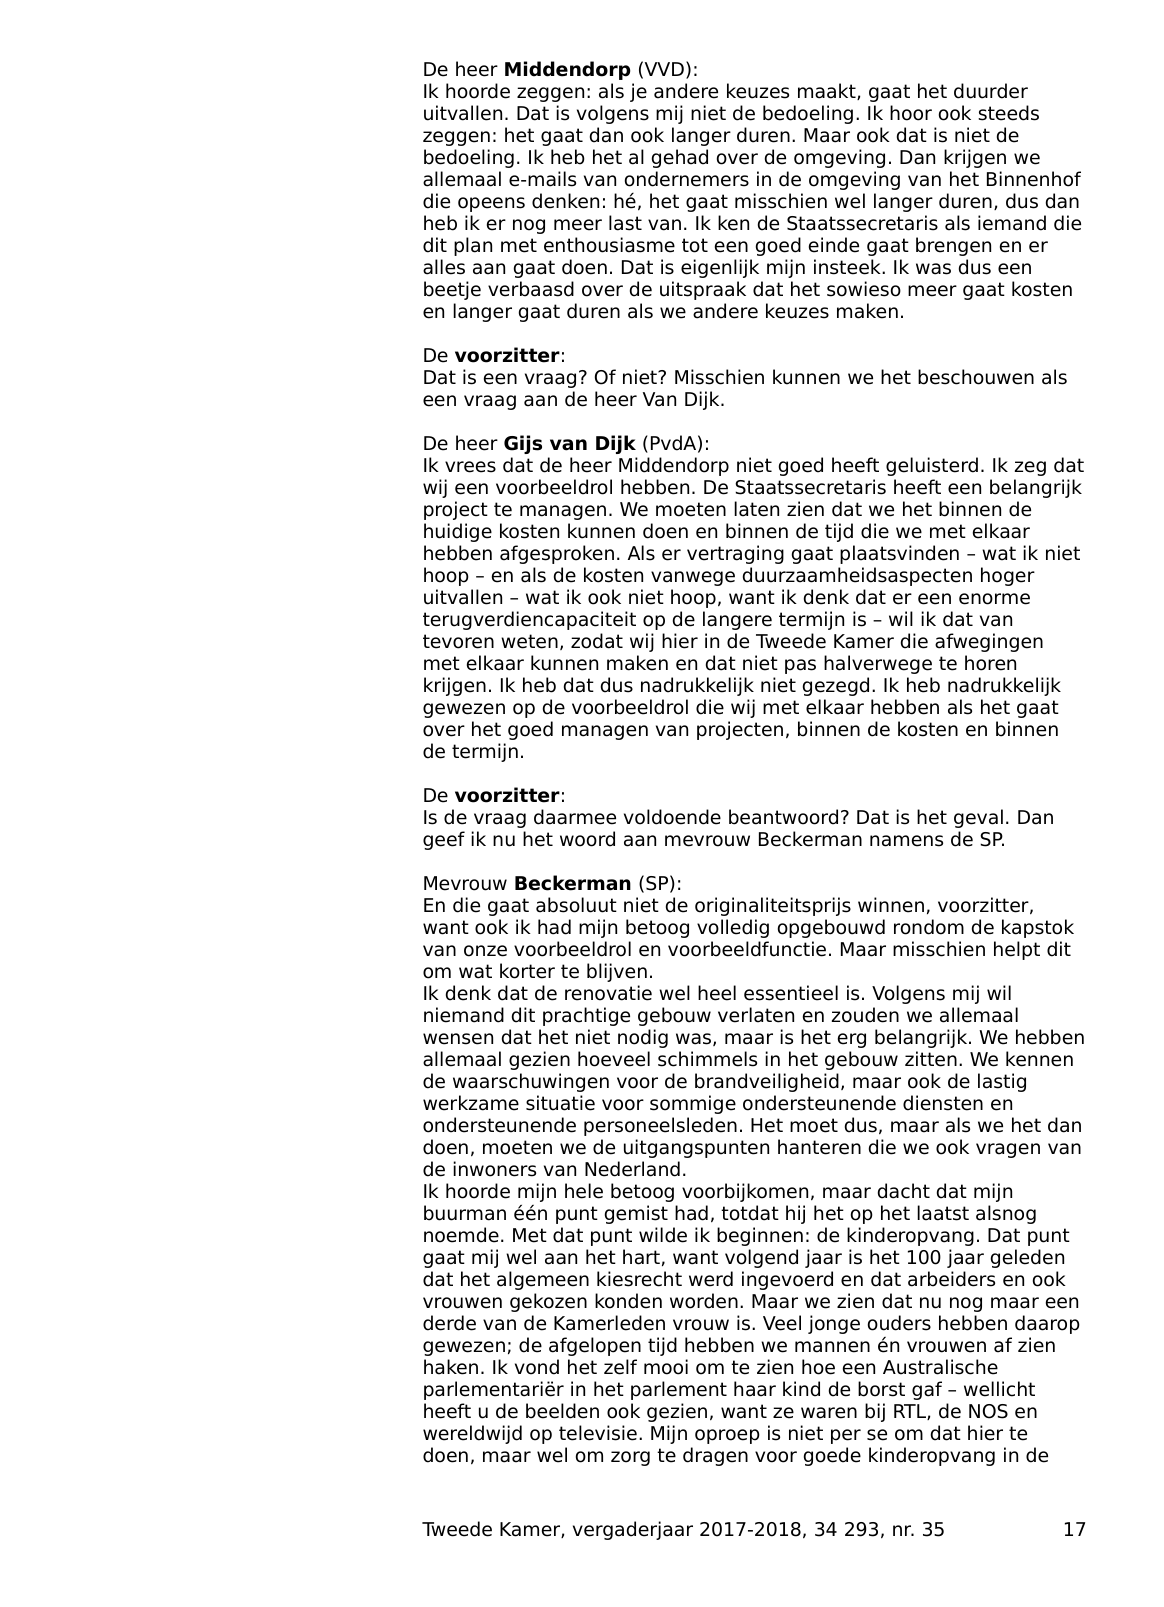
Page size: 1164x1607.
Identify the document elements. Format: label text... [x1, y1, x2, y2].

text Ik vrees dat de heer Middendorp niet goed heeft geluisterd. Ik zeg dat wij een voorbeeldrol hebben. De Staatssecretaris heeft een belangrijk project te managen. We moeten laten zien dat we het binnen de huidige kosten kunnen doen en binnen de tijd die we met elkaar hebben afgesproken. Als er vertraging gaat plaatsvinden – wat ik niet hoop – en als de kosten vanwege duurzaamheidsaspecten hoger uitvallen – wat ik ook niet hoop, want ik denk dat er een enorme terugverdiencapaciteit op de langere termijn is – wil ik dat van tevoren weten, zodat wij hier in de Tweede Kamer die afwegingen met elkaar kunnen maken en dat niet pas halverwege te horen krijgen. Ik heb dat dus nadrukkelijk niet gezegd. Ik heb nadrukkelijk gewezen op de voorbeeldrol die wij met elkaar hebben als het gaat over het goed managen van projecten, binnen de kosten en binnen de termijn. [422, 455, 1087, 763]
text Ik hoorde zeggen: als je andere keuzes maakt, gaat het duurder uitvallen. Dat is volgens mij niet de bedoeling. Ik hoor ook steeds zeggen: het gaat dan ook langer duren. Maar ook dat is niet de bedoeling. Ik heb het al gehad over de omgeving. Dan krijgen we allemaal e-mails van ondernemers in de omgeving van het Binnenhof die opeens denken: hé, het gaat misschien wel langer duren, dus dan heb ik er nog meer last van. Ik ken de Staatssecretaris als iemand die dit plan met enthousiasme tot een goed einde gaat brengen en er alles aan gaat doen. Dat is eigenlijk mijn insteek. Ik was dus een beetje verbaasd over de uitspraak dat het sowieso meer gaat kosten en langer gaat duren als we andere keuzes maken. [422, 81, 1087, 323]
text De voorzitter: [422, 785, 1087, 807]
text Ik hoorde mijn hele betoog voorbijkomen, maar dacht dat mijn buurman één punt gemist had, totdat hij het op het laatst alsnog noemde. Met dat punt wilde ik beginnen: de kinderopvang. Dat punt gaat mij wel aan het hart, want volgend jaar is het 100 jaar geleden dat het algemeen kiesrecht werd ingevoerd en dat arbeiders en ook vrouwen gekozen konden worden. Maar we zien dat nu nog maar een derde van de Kamerleden vrouw is. Veel jonge ouders hebben daarop gewezen; de afgelopen tijd hebben we mannen én vrouwen af zien haken. Ik vond het zelf mooi om te zien hoe een Australische parlementariër in het parlement haar kind de borst gaf – wellicht heeft u de beelden ook gezien, want ze waren bij RTL, de NOS en wereldwijd op televisie. Mijn oproep is niet per se om dat hier te doen, maar wel om zorg te dragen voor goede kinderopvang in de [422, 1181, 1087, 1467]
text De heer Middendorp (VVD): [422, 59, 1087, 81]
text Ik denk dat de renovatie wel heel essentieel is. Volgens mij wil niemand dit prachtige gebouw verlaten en zouden we allemaal wensen dat het niet nodig was, maar is het erg belangrijk. We hebben allemaal gezien hoeveel schimmels in het gebouw zitten. We kennen de waarschuwingen voor de brandveiligheid, maar ook de lastig werkzame situatie voor sommige ondersteunende diensten en ondersteunende personeelsleden. Het moet dus, maar als we het dan doen, moeten we de uitgangspunten hanteren die we ook vragen van de inwoners van Nederland. [422, 983, 1087, 1181]
text Mevrouw Beckerman (SP): [422, 873, 1087, 895]
text Is de vraag daarmee voldoende beantwoord? Dat is het geval. Dan geef ik nu het woord aan mevrouw Beckerman namens de SP. [422, 807, 1087, 851]
text De voorzitter: [422, 345, 1087, 367]
text Dat is een vraag? Of niet? Misschien kunnen we het beschouwen als een vraag aan de heer Van Dijk. [422, 367, 1087, 411]
text En die gaat absoluut niet de originaliteitsprijs winnen, voorzitter, want ook ik had mijn betoog volledig opgebouwd rondom de kapstok van onze voorbeeldrol en voorbeeldfunctie. Maar misschien helpt dit om wat korter te blijven. [422, 895, 1087, 983]
text De heer Gijs van Dijk (PvdA): [422, 433, 1087, 455]
